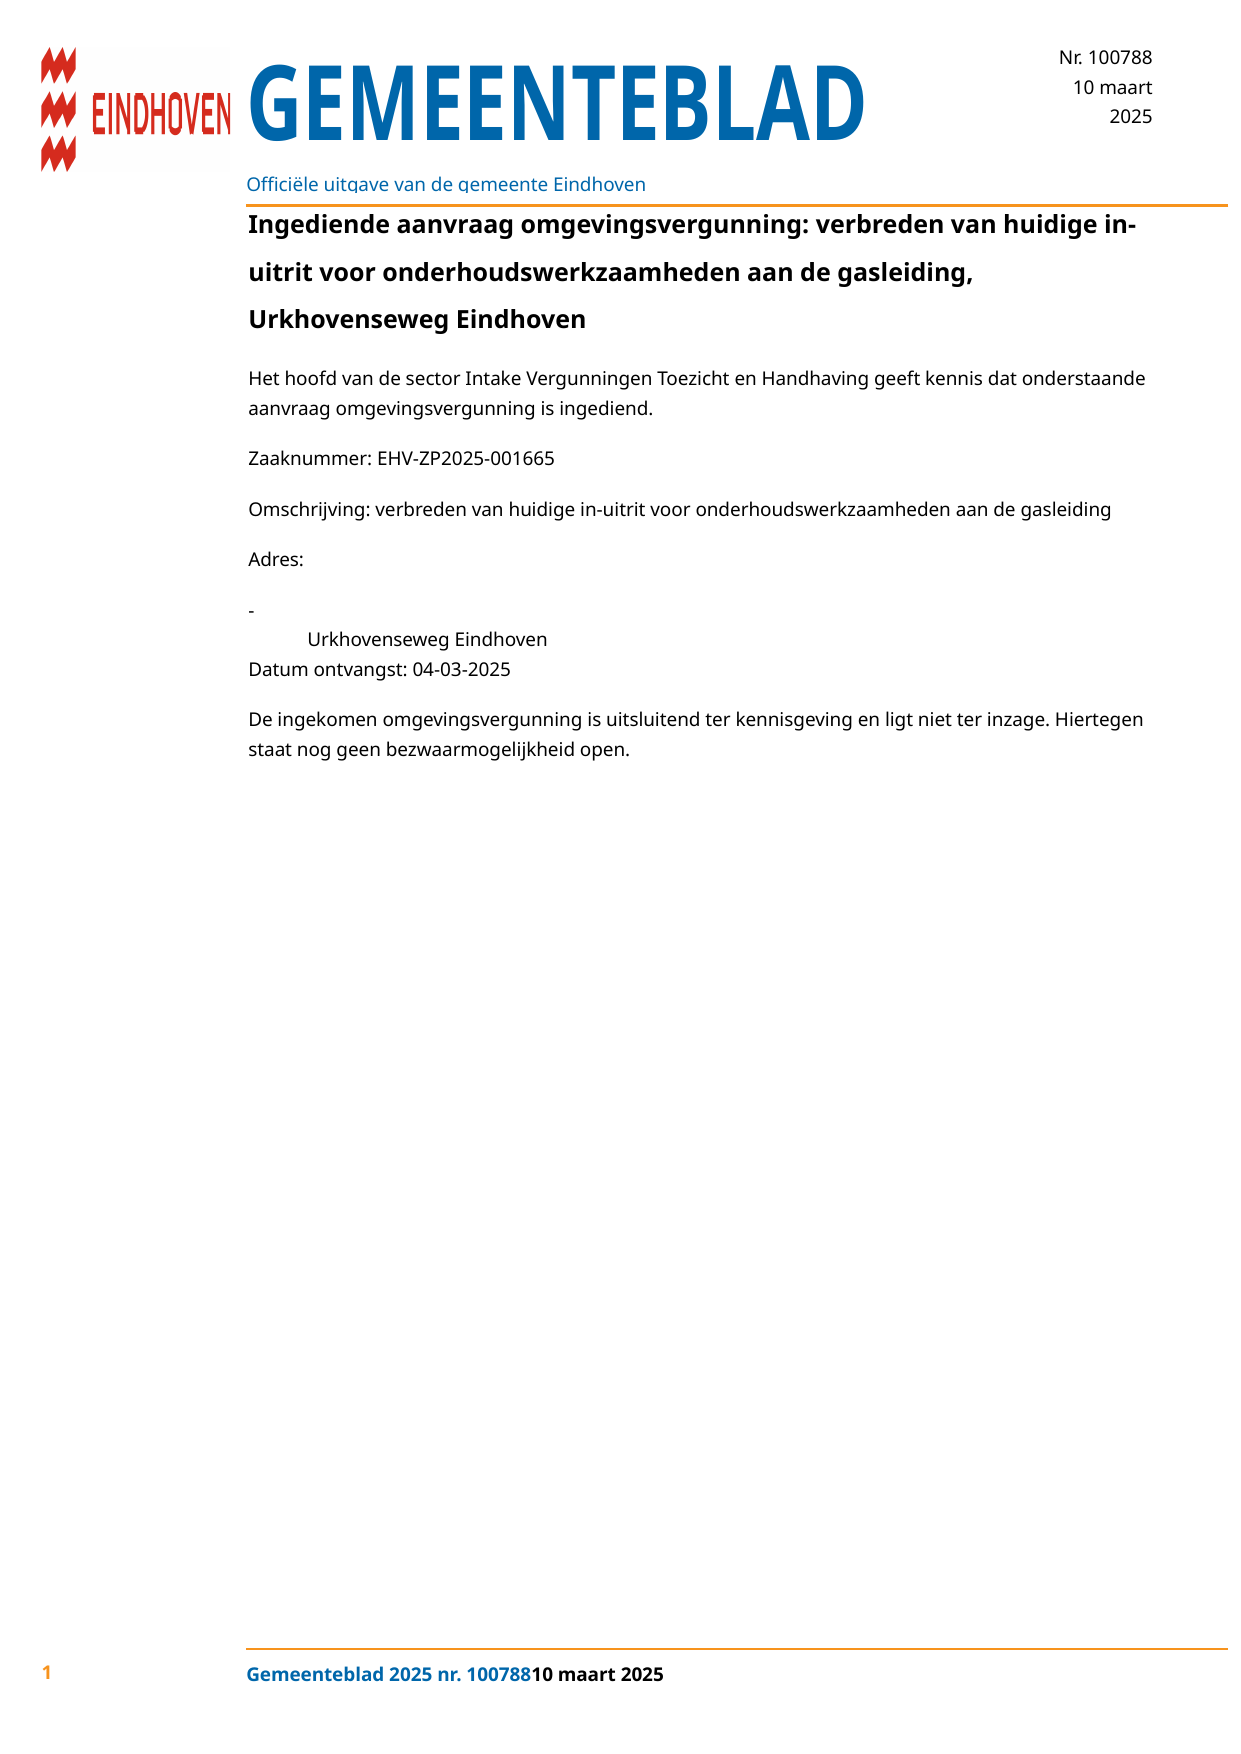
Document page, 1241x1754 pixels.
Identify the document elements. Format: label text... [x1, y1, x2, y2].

text Het hoofd van de sector Intake Vergunningen Toezicht en Handhaving geeft kennis dat onderstaande aanvraag omgevingsvergunning is ingediend. [248, 366, 1152, 421]
text De ingekomen omgevingsvergunning is uitsluitend ter kennisgeving en ligt niet ter inzage. Hiertegen staat nog geen bezwaarmogelijkheid open. [248, 706, 1152, 762]
text Zaaknummer: EHV-ZP2025-001665 [248, 446, 1152, 471]
text Adres: [248, 546, 1152, 572]
text Omschrijving: verbreden van huidige in-uitrit voor onderhoudswerkzaamheden aan de gasleiding [248, 496, 1152, 522]
list Urkhovenseweg Eindhoven [248, 626, 1152, 652]
picture [41, 47, 231, 172]
text Ingediende aanvraag omgevingsvergunning: verbreden van huidige in-uitrit voor onderhoudswerkzaamheden aan de gasleiding, Urkhovenseweg Eindhoven [248, 207, 1152, 336]
text Datum ontvangst: 04-03-2025 [248, 656, 1152, 682]
